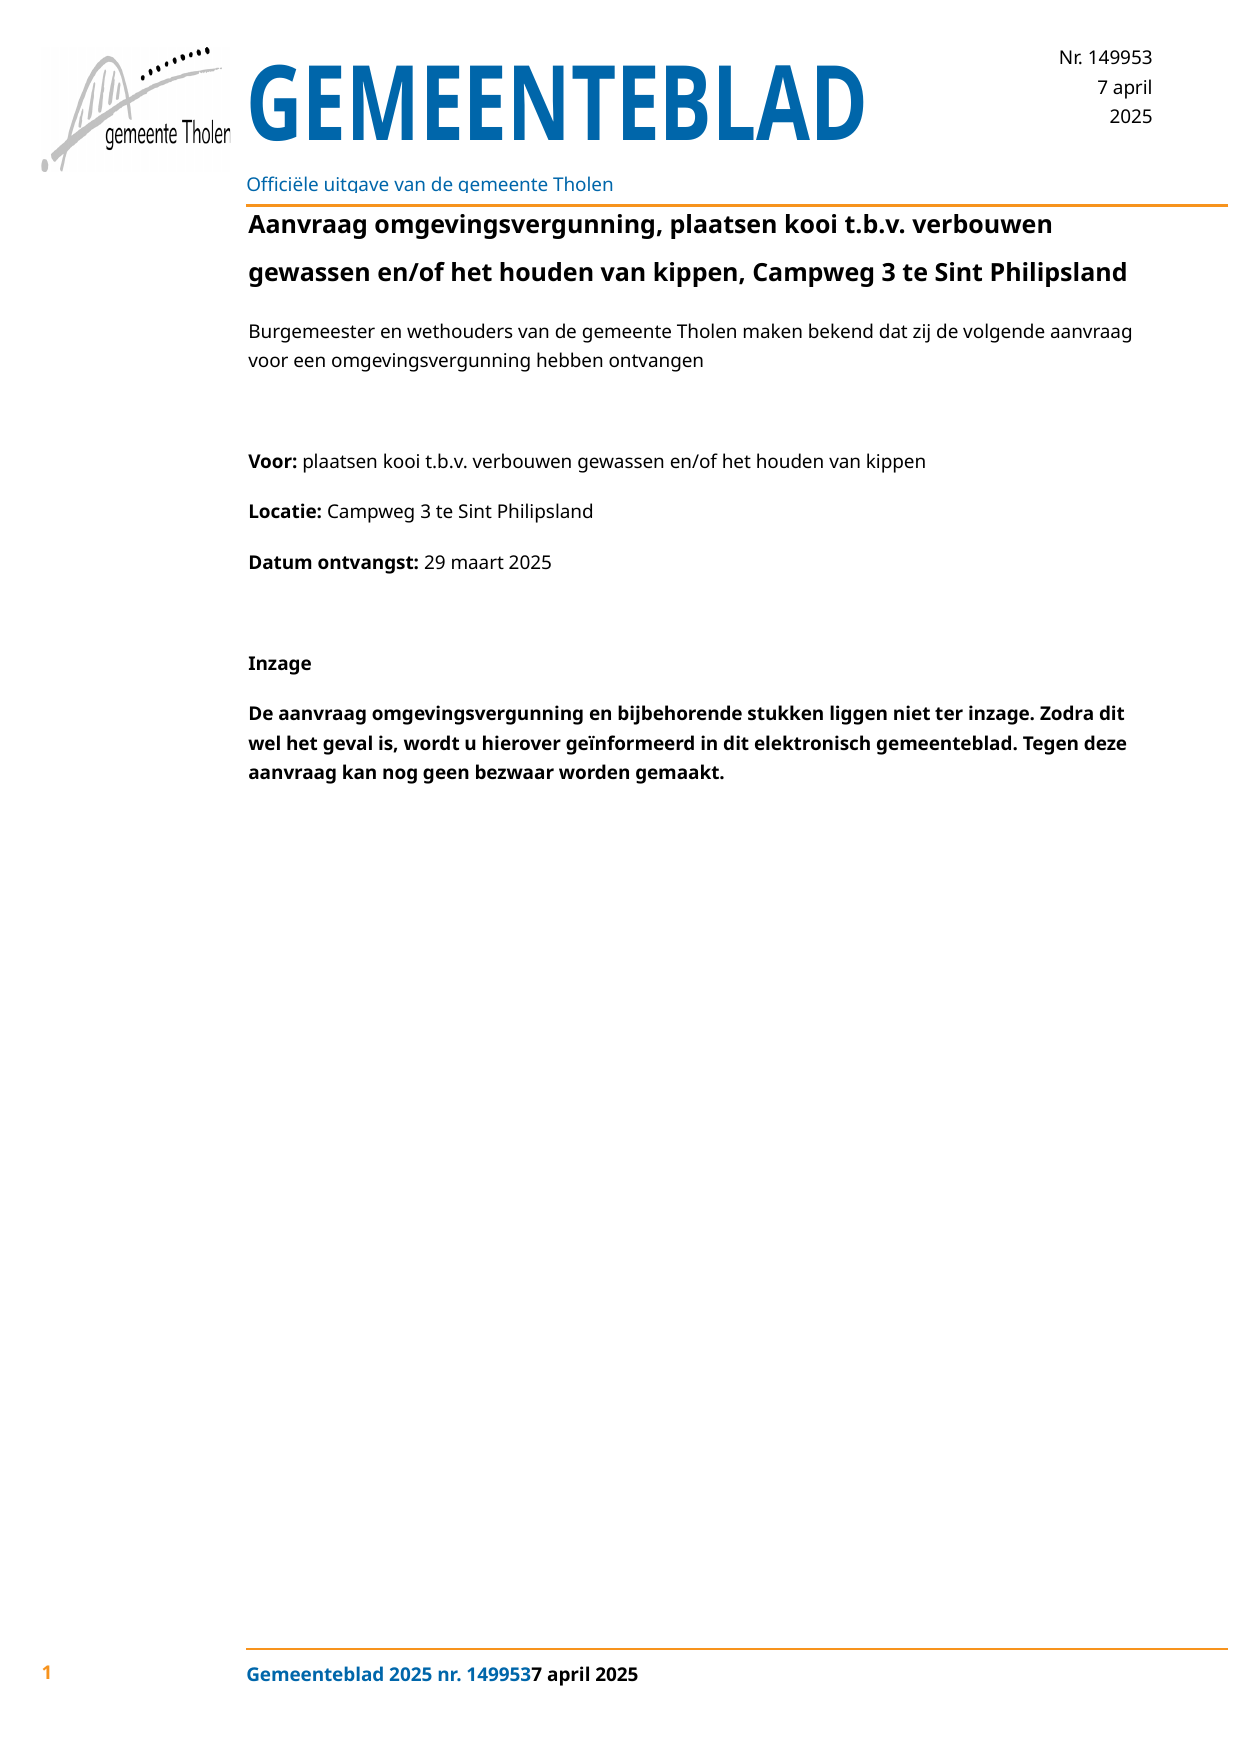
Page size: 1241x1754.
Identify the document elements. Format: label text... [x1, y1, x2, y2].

text Aanvraag omgevingsvergunning, plaatsen kooi t.b.v. verbouwen gewassen en/of het houden van kippen, Campweg 3 te Sint Philipsland [248, 207, 1152, 288]
text Locatie: Campweg 3 te Sint Philipsland [248, 499, 1152, 524]
text Inzage [248, 650, 1152, 676]
text Voor: plaatsen kooi t.b.v. verbouwen gewassen en/of het houden van kippen [248, 448, 1152, 474]
text Burgemeester en wethouders van de gemeente Tholen maken bekend dat zij de volgende aanvraag voor een omgevingsvergunning hebben ontvangen [248, 318, 1152, 373]
picture [41, 47, 231, 172]
text Datum ontvangst: 29 maart 2025 [248, 549, 1152, 575]
text De aanvraag omgevingsvergunning en bijbehorende stukken liggen niet ter inzage. Zodra dit wel het geval is, wordt u hierover geïnformeerd in dit elektronisch gemeenteblad. Tegen deze aanvraag kan nog geen bezwaar worden gemaakt. [248, 700, 1152, 785]
